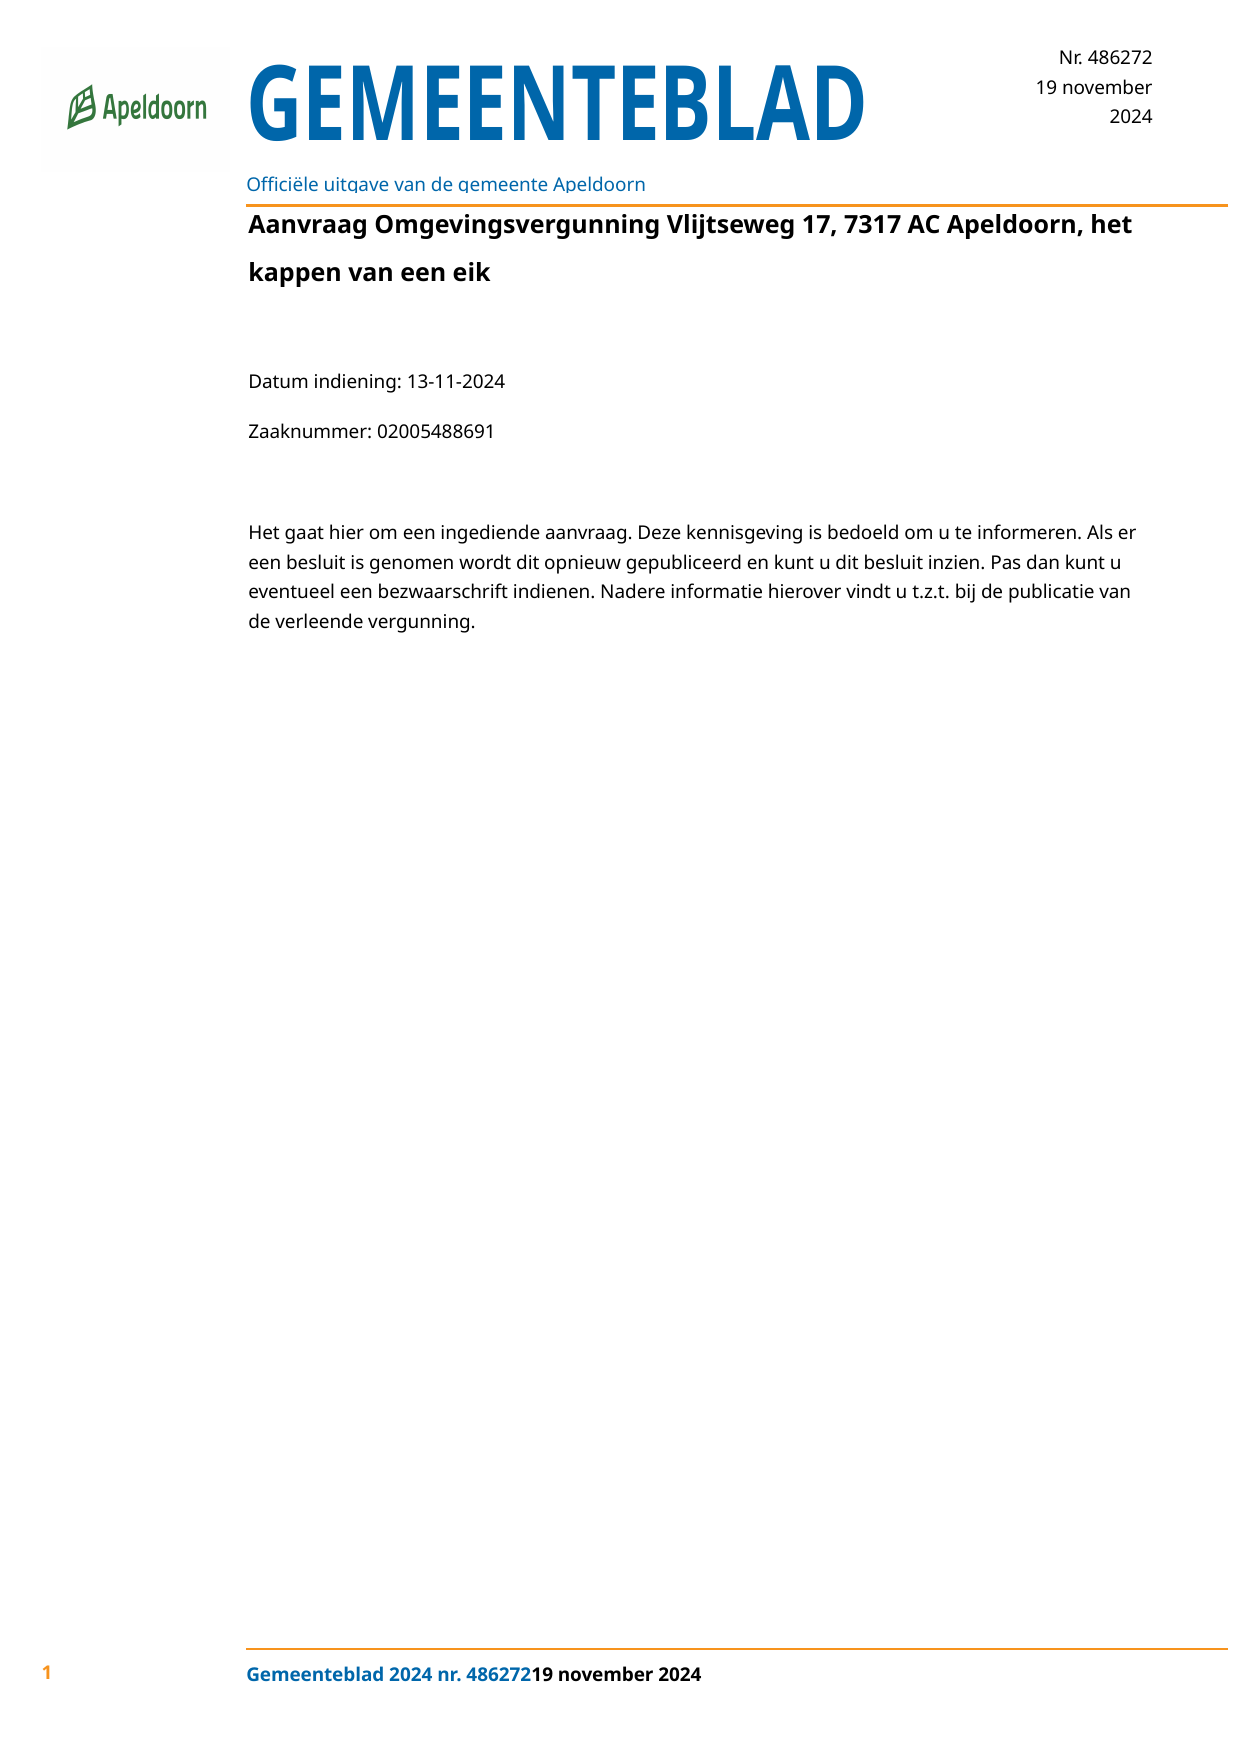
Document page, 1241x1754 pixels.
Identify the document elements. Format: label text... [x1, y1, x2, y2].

text Datum indiening: 13-11-2024 [248, 368, 1152, 394]
text Het gaat hier om een ingediende aanvraag. Deze kennisgeving is bedoeld om u te informeren. Als er een besluit is genomen wordt dit opnieuw gepubliceerd en kunt u dit besluit inzien. Pas dan kunt u eventueel een bezwaarschrift indienen. Nadere informatie hierover vindt u t.z.t. bij de publicatie van de verleende vergunning. [248, 519, 1152, 634]
picture [41, 47, 231, 172]
text Zaaknummer: 02005488691 [248, 419, 1152, 444]
text Aanvraag Omgevingsvergunning Vlijtseweg 17, 7317 AC Apeldoorn, het kappen van een eik [248, 207, 1152, 288]
